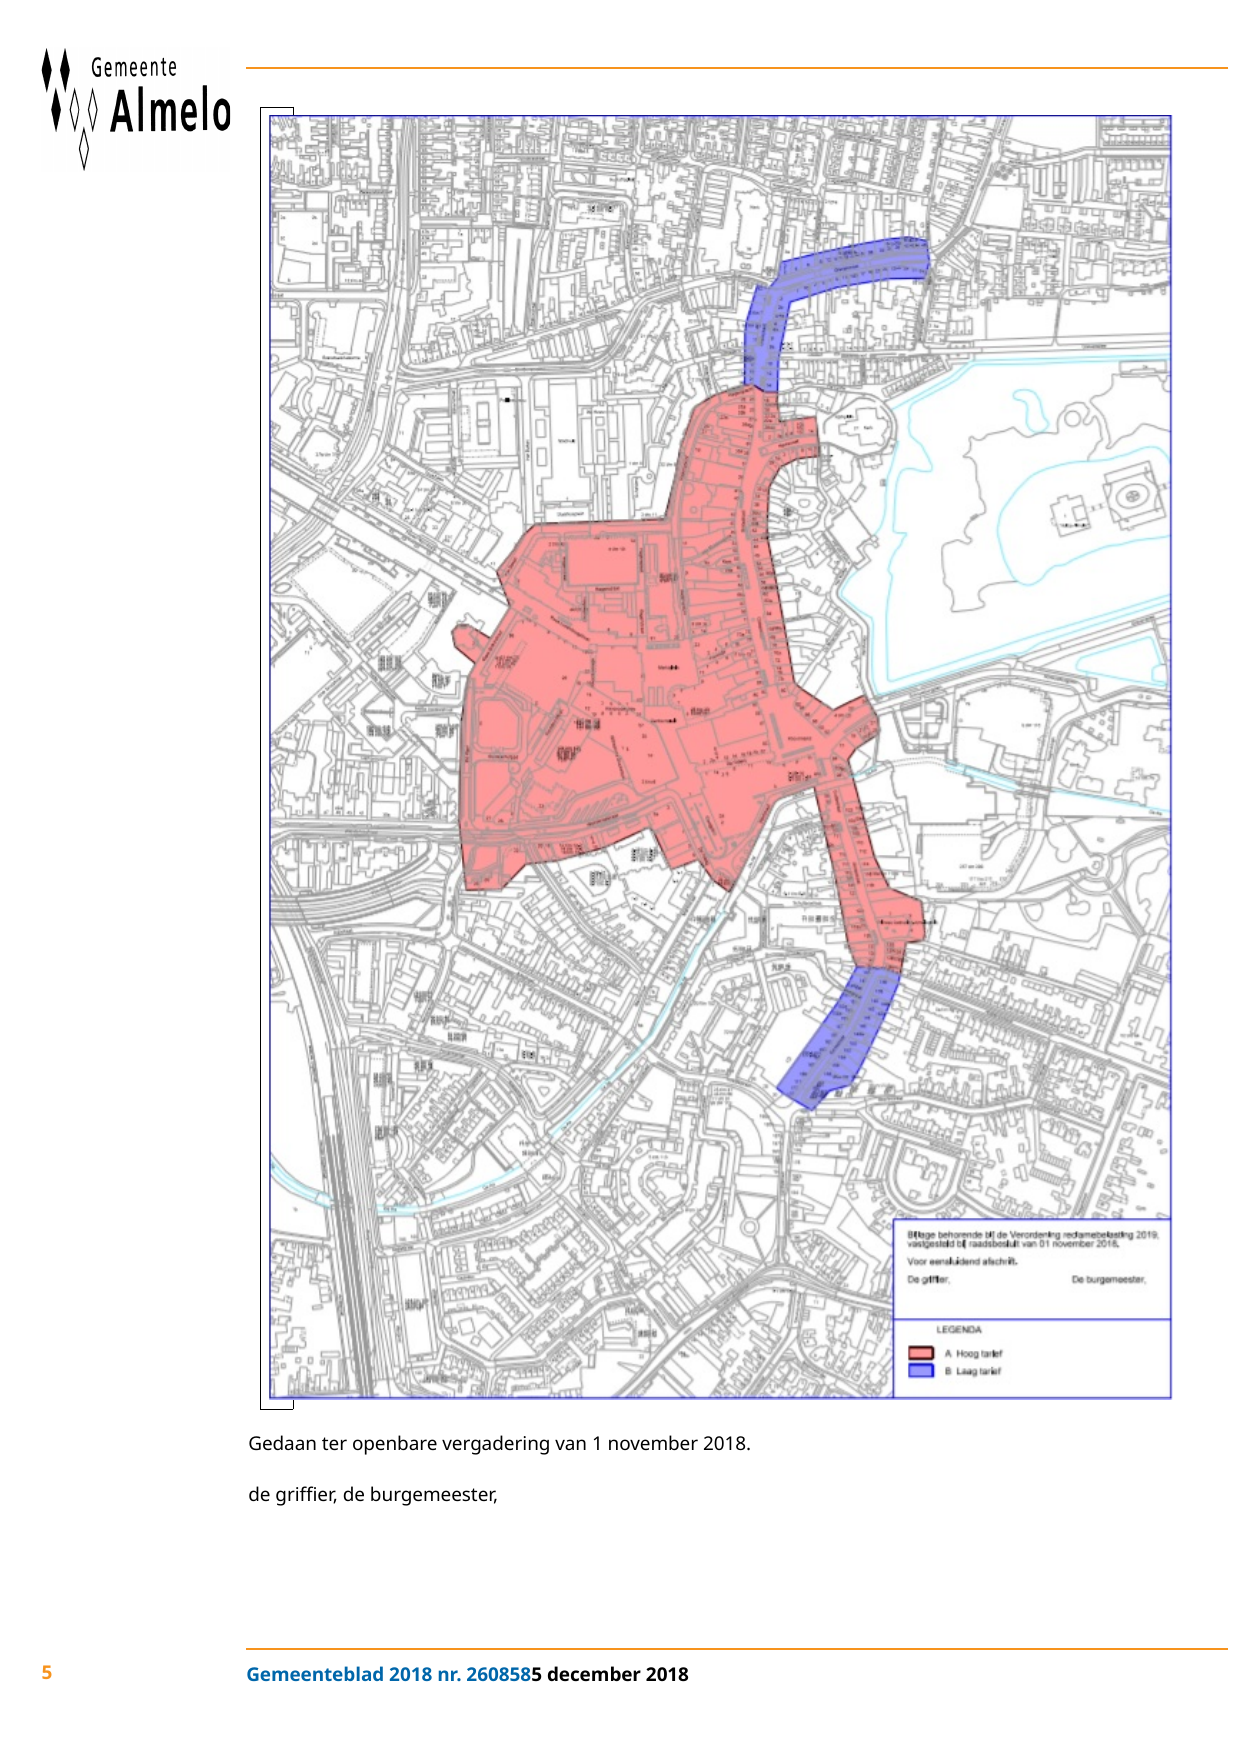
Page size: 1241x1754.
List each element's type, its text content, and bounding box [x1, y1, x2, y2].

picture [268, 115, 1173, 1400]
text de griffier, de burgemeester, [248, 1482, 1152, 1507]
picture [41, 47, 231, 172]
text Gedaan ter openbare vergadering van 1 november 2018. [248, 1430, 1152, 1456]
